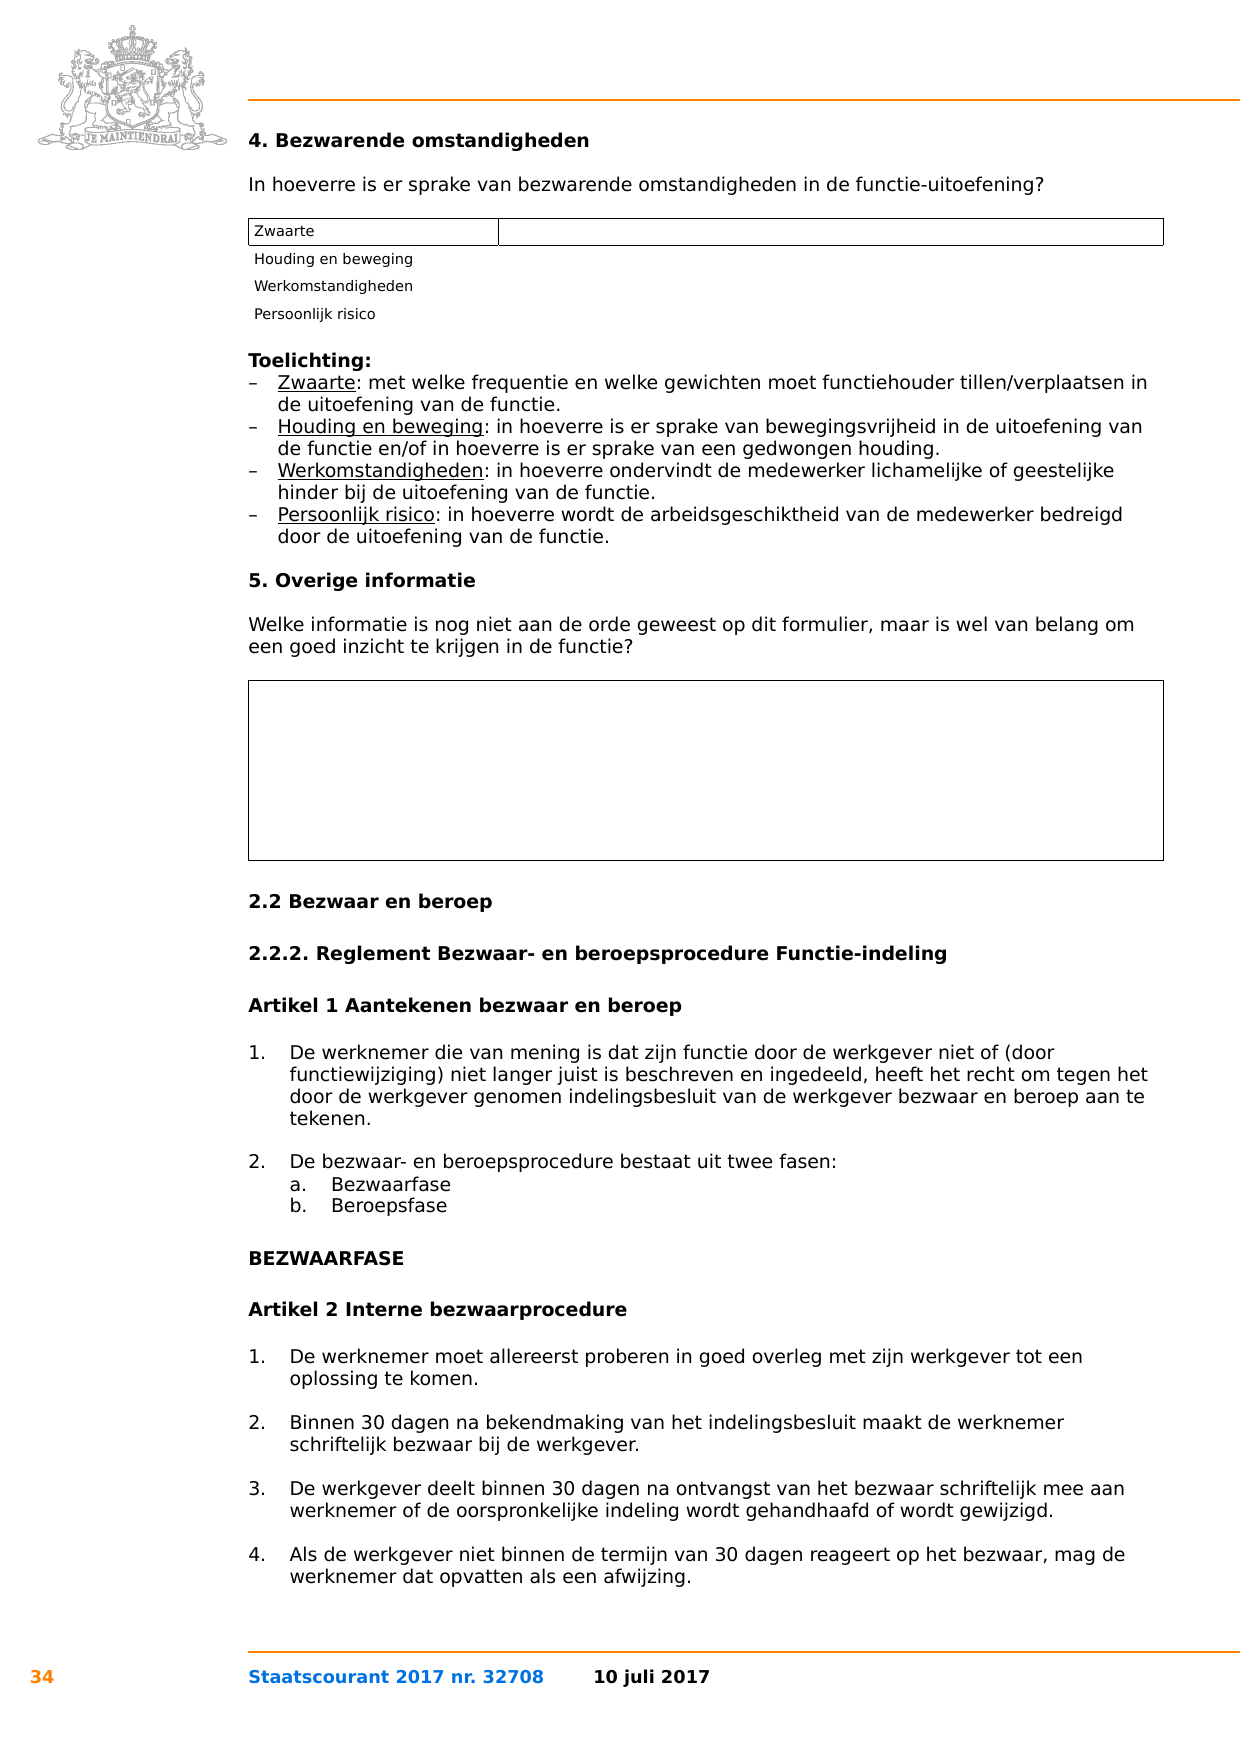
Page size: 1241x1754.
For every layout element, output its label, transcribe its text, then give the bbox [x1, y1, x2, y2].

text Toelichting: [248, 350, 1163, 372]
text 2. Binnen 30 dagen na bekendmaking van het indelingsbesluit maakt de werknemer schriftelijk bezwaar bij de werkgever. [248, 1412, 1163, 1456]
text – Houding en beweging: in hoeverre is er sprake van bewegingsvrijheid in de uitoefening van de functie en/of in hoeverre is er sprake van een gedwongen houding. [248, 416, 1163, 460]
text a. Bezwaarfase [289, 1173, 1163, 1195]
picture [38, 25, 227, 150]
table_cell [499, 301, 1163, 327]
text – Persoonlijk risico: in hoeverre wordt de arbeidsgeschiktheid van de medewerker bedreigd door de uitoefening van de functie. [248, 504, 1163, 548]
table_cell Houding en beweging [249, 246, 498, 272]
table_cell [249, 838, 1163, 860]
subtitle 4. Bezwarende omstandigheden [248, 130, 1163, 152]
text In hoeverre is er sprake van bezwarende omstandigheden in de functie-uitoefening? [248, 174, 1163, 196]
table_cell [249, 770, 1163, 787]
table_cell [249, 821, 1163, 838]
table_cell [249, 702, 1163, 719]
text 1. De werknemer die van mening is dat zijn functie door de werkgever niet of (door functiewijziging) niet langer juist is beschreven en ingedeeld, heeft het recht om tegen het door de werkgever genomen indelingsbesluit van de werkgever bezwaar en beroep aan te tekenen. [248, 1042, 1163, 1129]
table_header [499, 219, 1163, 245]
table_header [249, 681, 1163, 702]
text Welke informatie is nog niet aan de orde geweest op dit formulier, maar is wel van belang om een goed inzicht te krijgen in de functie? [248, 614, 1163, 658]
table_cell [249, 719, 1163, 736]
text 2. De bezwaar- en beroepsprocedure bestaat uit twee fasen: [248, 1151, 1163, 1173]
text 4. Als de werkgever niet binnen de termijn van 30 dagen reageert op het bezwaar, mag de werknemer dat opvatten als een afwijzing. [248, 1544, 1163, 1588]
text 3. De werkgever deelt binnen 30 dagen na ontvangst van het bezwaar schriftelijk mee aan werknemer of de oorspronkelijke indeling wordt gehandhaafd of wordt gewijzigd. [248, 1478, 1163, 1522]
text – Zwaarte: met welke frequentie en welke gewichten moet functiehouder tillen/verplaatsen in de uitoefening van de functie. [248, 372, 1163, 416]
subtitle 2.2.2. Reglement Bezwaar- en beroepsprocedure Functie-indeling [248, 943, 1163, 965]
table_cell [249, 787, 1163, 804]
subtitle 2.2 Bezwaar en beroep [248, 891, 1163, 913]
text – Werkomstandigheden: in hoeverre ondervindt de medewerker lichamelijke of geestelijke hinder bij de uitoefening van de functie. [248, 460, 1163, 504]
table_header Zwaarte [249, 219, 498, 245]
text 1. De werknemer moet allereerst proberen in goed overleg met zijn werkgever tot een oplossing te komen. [248, 1346, 1163, 1390]
table_cell [499, 274, 1163, 300]
subtitle Artikel 2 Interne bezwaarprocedure [248, 1299, 1163, 1321]
subtitle 5. Overige informatie [248, 570, 1163, 592]
table_cell [249, 753, 1163, 770]
table_cell Werkomstandigheden [249, 274, 498, 300]
text b. Beroepsfase [289, 1195, 1163, 1217]
subtitle BEZWAARFASE [248, 1247, 1163, 1269]
table_cell Persoonlijk risico [249, 301, 498, 327]
subtitle Artikel 1 Aantekenen bezwaar en beroep [248, 995, 1163, 1017]
table_cell [499, 246, 1163, 272]
table_cell [249, 804, 1163, 821]
table_cell [249, 736, 1163, 753]
